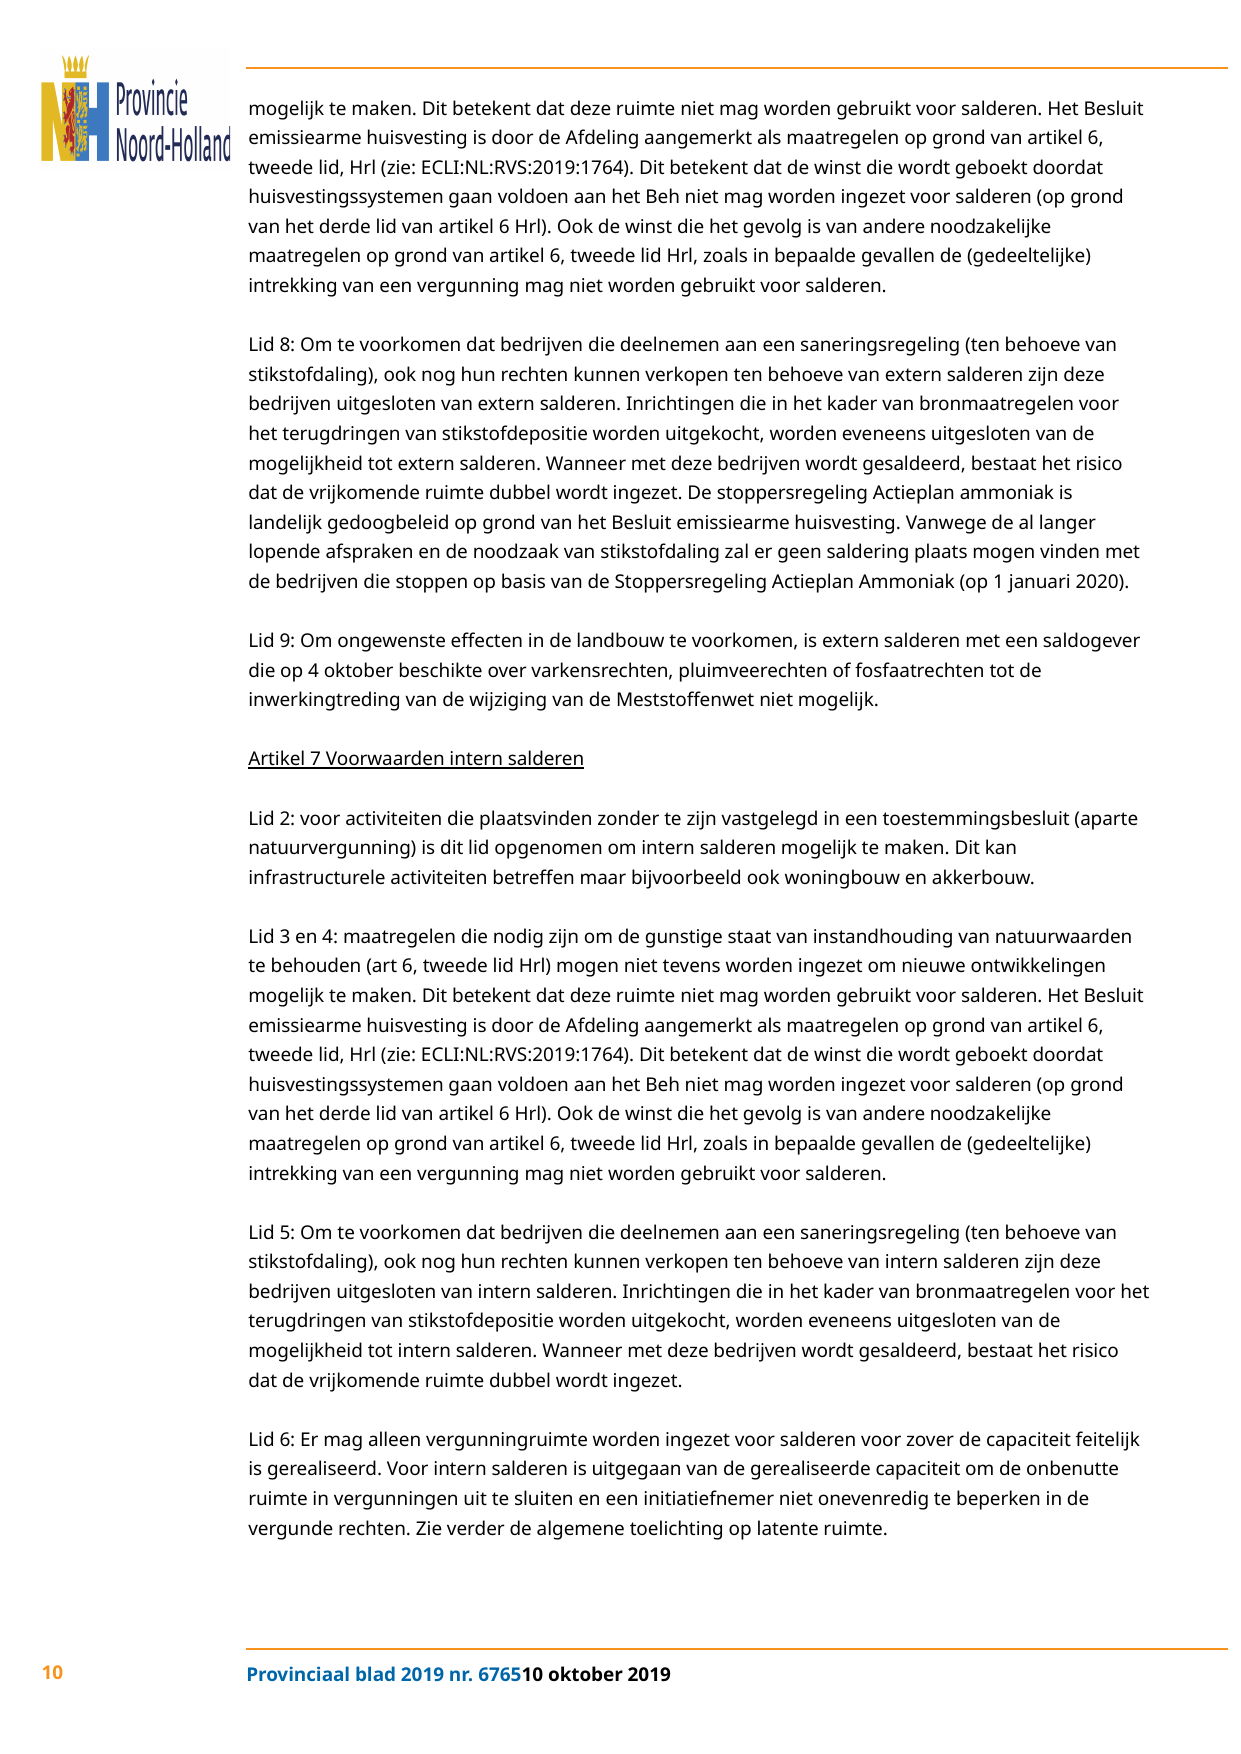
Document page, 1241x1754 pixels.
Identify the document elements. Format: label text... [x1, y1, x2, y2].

text Lid 5: Om te voorkomen dat bedrijven die deelnemen aan een saneringsregeling (ten behoeve van stikstofdaling), ook nog hun rechten kunnen verkopen ten behoeve van intern salderen zijn deze bedrijven uitgesloten van intern salderen. Inrichtingen die in het kader van bronmaatregelen voor het terugdringen van stikstofdepositie worden uitgekocht, worden eveneens uitgesloten van de mogelijkheid tot intern salderen. Wanneer met deze bedrijven wordt gesaldeerd, bestaat het risico dat de vrijkomende ruimte dubbel wordt ingezet. [248, 1219, 1152, 1393]
text Lid 3 en 4: maatregelen die nodig zijn om de gunstige staat van instandhouding van natuurwaarden te behouden (art 6, tweede lid Hrl) mogen niet tevens worden ingezet om nieuwe ontwikkelingen mogelijk te maken. Dit betekent dat deze ruimte niet mag worden gebruikt voor salderen. Het Besluit emissiearme huisvesting is door de Afdeling aangemerkt als maatregelen op grond van artikel 6, tweede lid, Hrl (zie: ECLI:NL:RVS:2019:1764). Dit betekent dat de winst die wordt geboekt doordat huisvestingssystemen gaan voldoen aan het Beh niet mag worden ingezet voor salderen (op grond van het derde lid van artikel 6 Hrl). Ook de winst die het gevolg is van andere noodzakelijke maatregelen op grond van artikel 6, tweede lid Hrl, zoals in bepaalde gevallen de (gedeeltelijke) intrekking van een vergunning mag niet worden gebruikt voor salderen. [248, 923, 1152, 1186]
text mogelijk te maken. Dit betekent dat deze ruimte niet mag worden gebruikt voor salderen. Het Besluit emissiearme huisvesting is door de Afdeling aangemerkt als maatregelen op grond van artikel 6, tweede lid, Hrl (zie: ECLI:NL:RVS:2019:1764). Dit betekent dat de winst die wordt geboekt doordat huisvestingssystemen gaan voldoen aan het Beh niet mag worden ingezet voor salderen (op grond van het derde lid van artikel 6 Hrl). Ook de winst die het gevolg is van andere noodzakelijke maatregelen op grond van artikel 6, tweede lid Hrl, zoals in bepaalde gevallen de (gedeeltelijke) intrekking van een vergunning mag niet worden gebruikt voor salderen. [248, 95, 1152, 298]
text Lid 8: Om te voorkomen dat bedrijven die deelnemen aan een saneringsregeling (ten behoeve van stikstofdaling), ook nog hun rechten kunnen verkopen ten behoeve van extern salderen zijn deze bedrijven uitgesloten van extern salderen. Inrichtingen die in het kader van bronmaatregelen voor het terugdringen van stikstofdepositie worden uitgekocht, worden eveneens uitgesloten van de mogelijkheid tot extern salderen. Wanneer met deze bedrijven wordt gesaldeerd, bestaat het risico dat de vrijkomende ruimte dubbel wordt ingezet. De stoppersregeling Actieplan ammoniak is landelijk gedoogbeleid op grond van het Besluit emissiearme huisvesting. Vanwege de al langer lopende afspraken en de noodzaak van stikstofdaling zal er geen saldering plaats mogen vinden met de bedrijven die stoppen op basis van de Stoppersregeling Actieplan Ammoniak (op 1 januari 2020). [248, 331, 1152, 594]
picture [41, 47, 231, 172]
text Lid 2: voor activiteiten die plaatsvinden zonder te zijn vastgelegd in een toestemmingsbesluit (aparte natuurvergunning) is dit lid opgenomen om intern salderen mogelijk te maken. Dit kan infrastructurele activiteiten betreffen maar bijvoorbeeld ook woningbouw en akkerbouw. [248, 805, 1152, 890]
text Artikel 7 Voorwaarden intern salderen [248, 746, 1152, 771]
text Lid 6: Er mag alleen vergunningruimte worden ingezet voor salderen voor zover de capaciteit feitelijk is gerealiseerd. Voor intern salderen is uitgegaan van de gerealiseerde capaciteit om de onbenutte ruimte in vergunningen uit te sluiten en een initiatiefnemer niet onevenredig te beperken in de vergunde rechten. Zie verder de algemene toelichting op latente ruimte. [248, 1426, 1152, 1541]
text Lid 9: Om ongewenste effecten in de landbouw te voorkomen, is extern salderen met een saldogever die op 4 oktober beschikte over varkensrechten, pluimveerechten of fosfaatrechten tot de inwerkingtreding van de wijziging van de Meststoffenwet niet mogelijk. [248, 627, 1152, 712]
